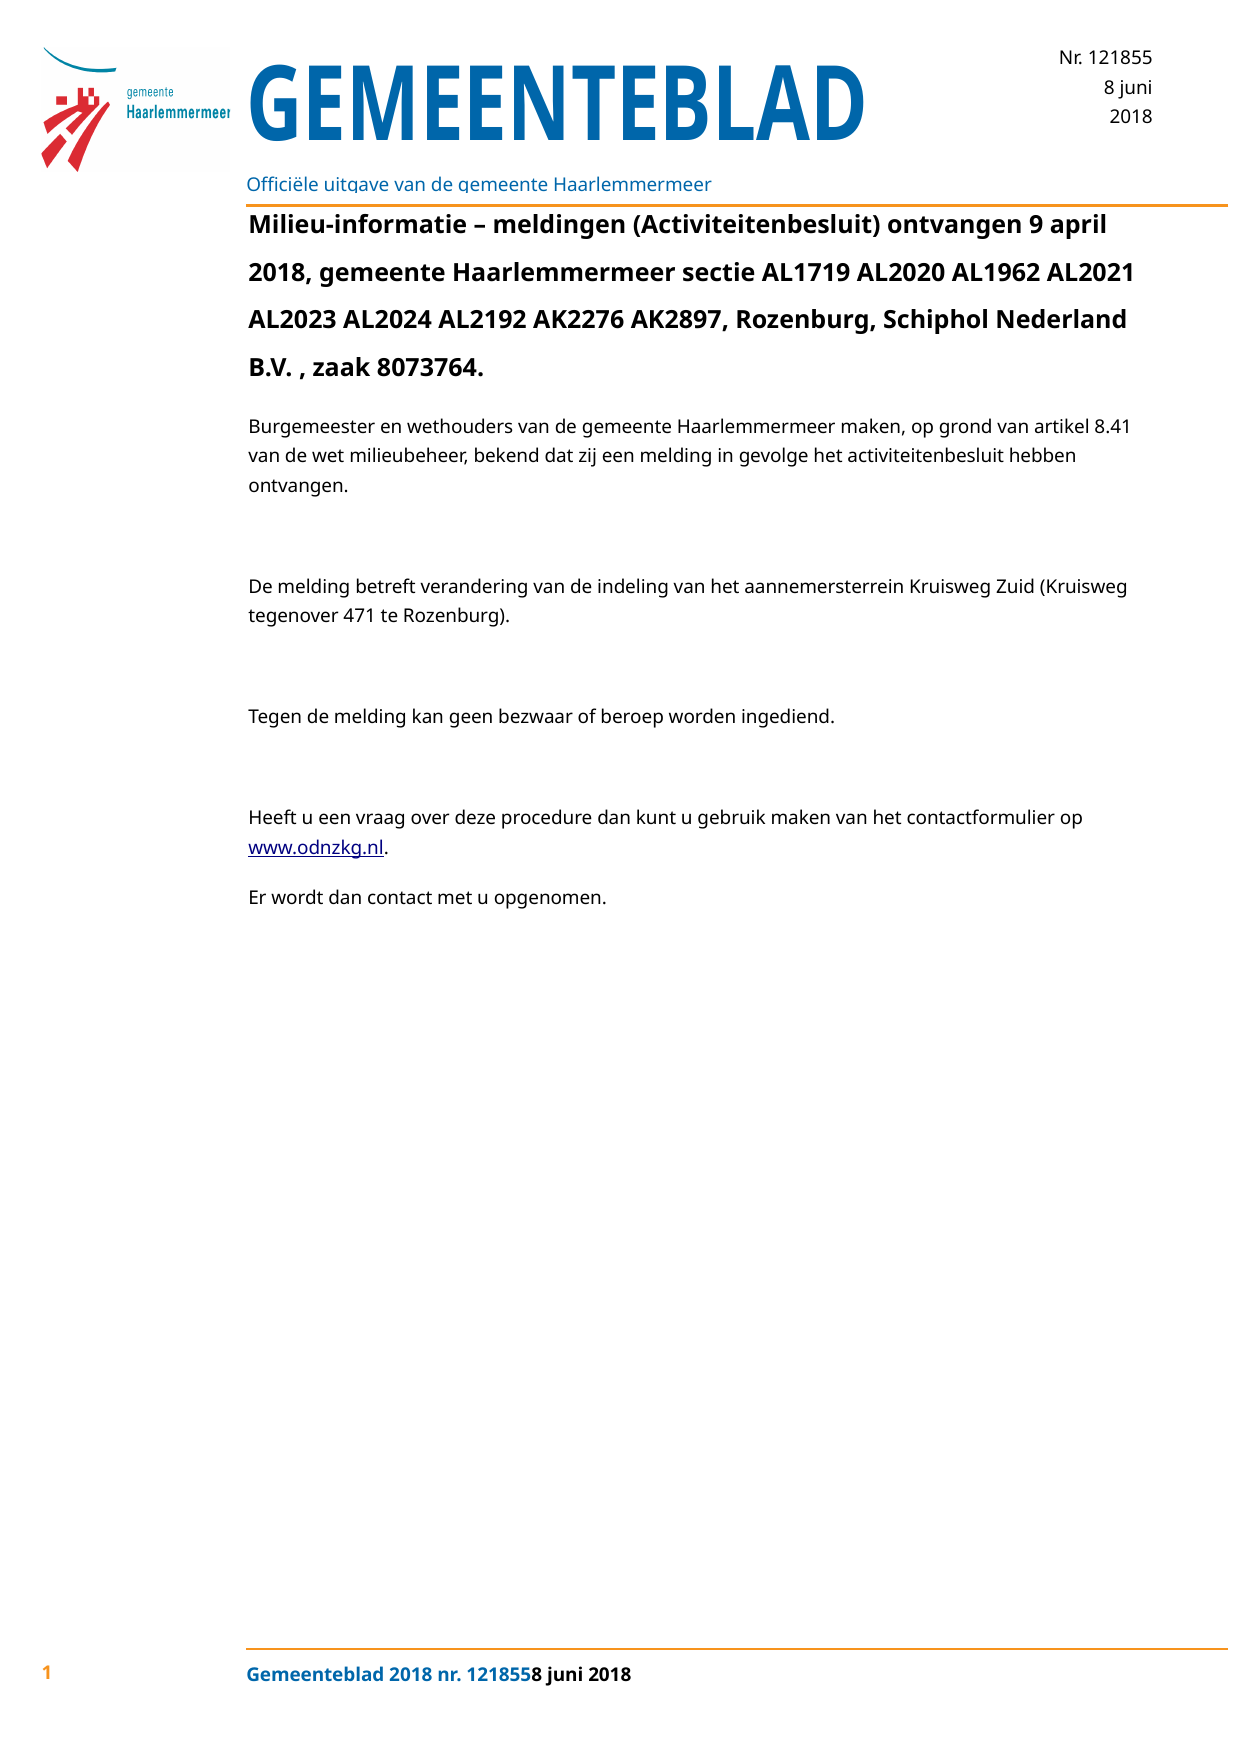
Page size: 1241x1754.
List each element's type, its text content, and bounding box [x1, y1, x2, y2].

text De melding betreft verandering van de indeling van het aannemersterrein Kruisweg Zuid (Kruisweg tegenover 471 te Rozenburg). [248, 573, 1152, 628]
text Tegen de melding kan geen bezwaar of beroep worden ingediend. [248, 703, 1152, 729]
text Burgemeester en wethouders van de gemeente Haarlemmermeer maken, op grond van artikel 8.41 van de wet milieubeheer, bekend dat zij een melding in gevolge het activiteitenbesluit hebben ontvangen. [248, 413, 1152, 498]
text Er wordt dan contact met u opgenomen. [248, 884, 1152, 910]
text Heeft u een vraag over deze procedure dan kunt u gebruik maken van het contactformulier op www.odnzkg.nl. [248, 804, 1152, 860]
picture [41, 47, 231, 172]
text Milieu-informatie – meldingen (Activiteitenbesluit) ontvangen 9 april 2018, gemeente Haarlemmermeer sectie AL1719 AL2020 AL1962 AL2021 AL2023 AL2024 AL2192 AK2276 AK2897, Rozenburg, Schiphol Nederland B.V. , zaak 8073764. [248, 207, 1152, 384]
